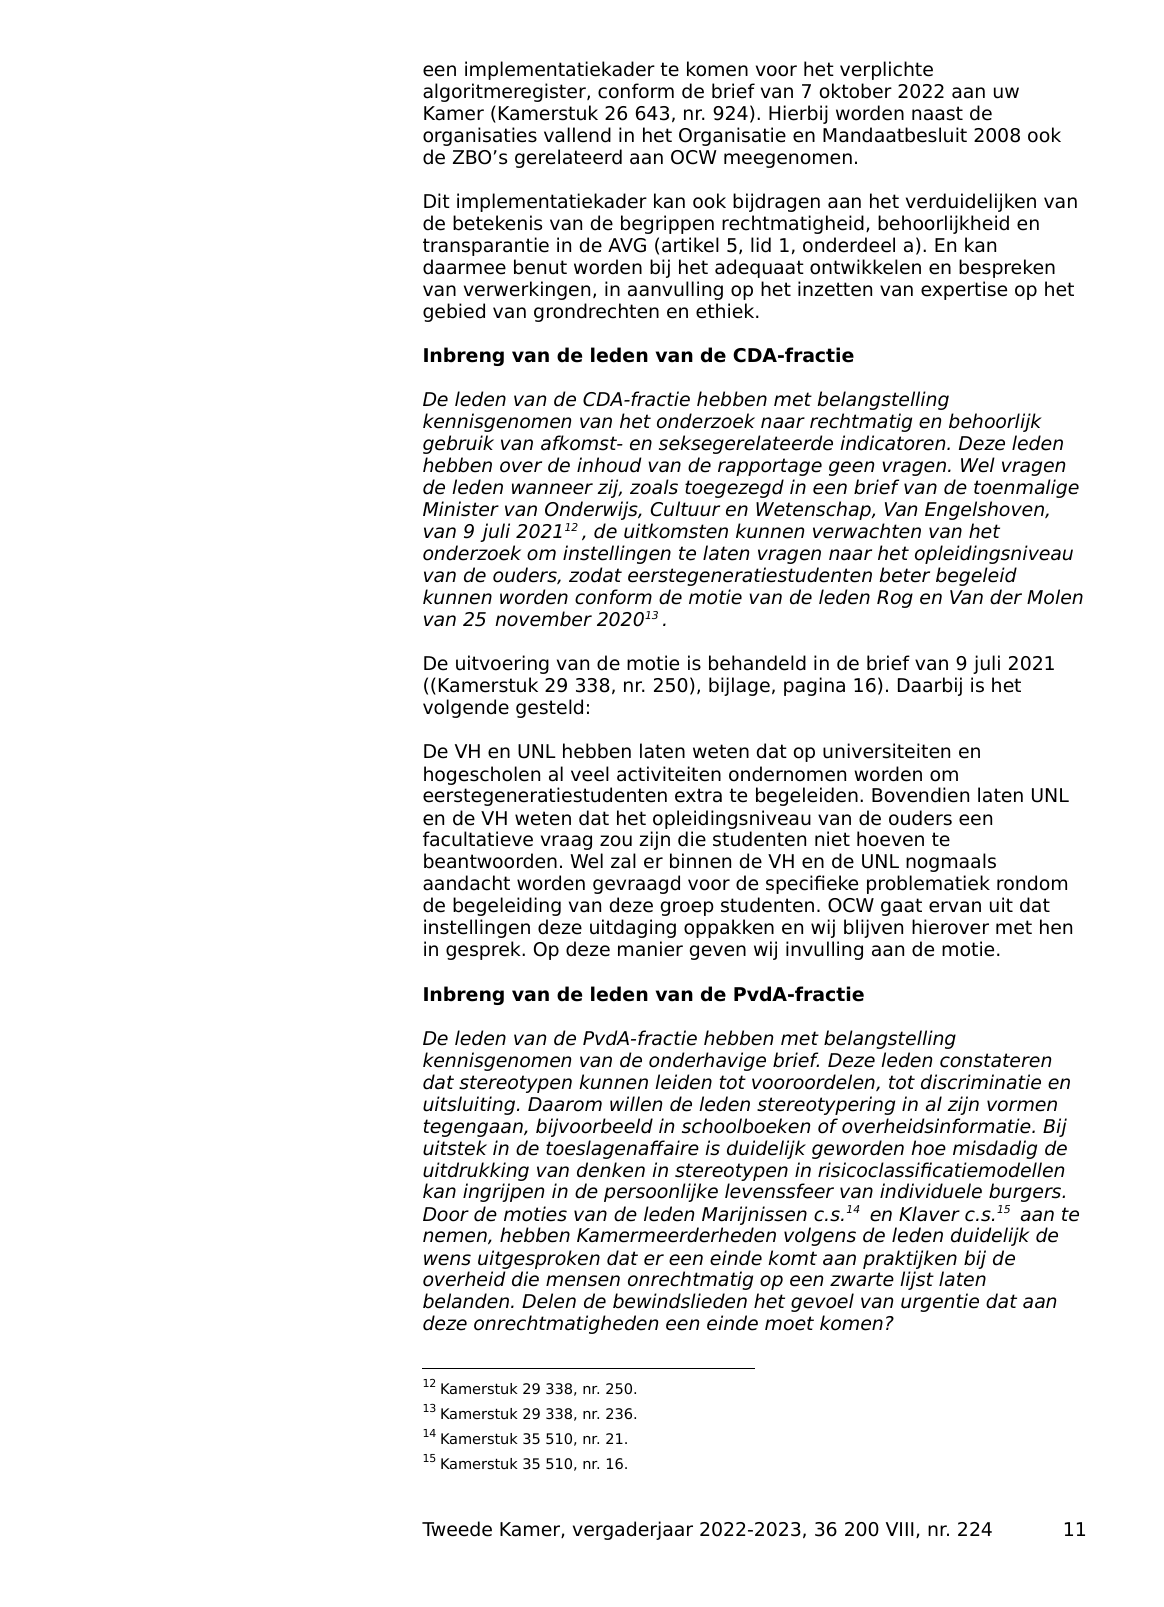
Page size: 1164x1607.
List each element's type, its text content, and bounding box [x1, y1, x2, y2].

text Kamerstuk 29 338, nr. 236. [422, 1402, 1087, 1424]
text De leden van de PvdA-fractie hebben met belangstelling kennisgenomen van de onderhavige brief. Deze leden constateren dat stereotypen kunnen leiden tot vooroordelen, tot discriminatie en uitsluiting. Daarom willen de leden stereotypering in al zijn vormen tegengaan, bijvoorbeeld in schoolboeken of overheidsinformatie. Bij uitstek in de toeslagenaffaire is duidelijk geworden hoe misdadig de uitdrukking van denken in stereotypen in risicoclassificatiemodellen kan ingrijpen in de persoonlijke levenssfeer van individuele burgers. Door de moties van de leden Marijnissen c.s. en Klaver c.s. aan te nemen, hebben Kamermeerderheden volgens de leden duidelijk de wens uitgesproken dat er een einde komt aan praktijken bij de overheid die mensen onrechtmatig op een zwarte lijst laten belanden. Delen de bewindslieden het gevoel van urgentie dat aan deze onrechtmatigheden een einde moet komen? [422, 1028, 1087, 1335]
text Kamerstuk 35 510, nr. 21. [422, 1427, 1087, 1449]
text De uitvoering van de motie is behandeld in de brief van 9 juli 2021 ((Kamerstuk 29 338, nr. 250), bijlage, pagina 16). Daarbij is het volgende gesteld: [422, 653, 1087, 719]
subtitle Inbreng van de leden van de CDA-fractie [422, 345, 1087, 367]
subtitle Inbreng van de leden van de PvdA-fractie [422, 983, 1087, 1005]
text De VH en UNL hebben laten weten dat op universiteiten en hogescholen al veel activiteiten ondernomen worden om eerstegeneratiestudenten extra te begeleiden. Bovendien laten UNL en de VH weten dat het opleidingsniveau van de ouders een facultatieve vraag zou zijn die studenten niet hoeven te beantwoorden. Wel zal er binnen de VH en de UNL nogmaals aandacht worden gevraagd voor de specifieke problematiek rondom de begeleiding van deze groep studenten. OCW gaat ervan uit dat instellingen deze uitdaging oppakken en wij blijven hierover met hen in gesprek. Op deze manier geven wij invulling aan de motie. [422, 741, 1087, 961]
text een implementatiekader te komen voor het verplichte algoritmeregister, conform de brief van 7 oktober 2022 aan uw Kamer (Kamerstuk 26 643, nr. 924). Hierbij worden naast de organisaties vallend in het Organisatie en Mandaatbesluit 2008 ook de ZBO’s gerelateerd aan OCW meegenomen. [422, 59, 1087, 169]
text Dit implementatiekader kan ook bijdragen aan het verduidelijken van de betekenis van de begrippen rechtmatigheid, behoorlijkheid en transparantie in de AVG (artikel 5, lid 1, onderdeel a). En kan daarmee benut worden bij het adequaat ontwikkelen en bespreken van verwerkingen, in aanvulling op het inzetten van expertise op het gebied van grondrechten en ethiek. [422, 191, 1087, 323]
text Kamerstuk 35 510, nr. 16. [422, 1452, 1087, 1474]
text Kamerstuk 29 338, nr. 250. [422, 1377, 1087, 1399]
text De leden van de CDA-fractie hebben met belangstelling kennisgenomen van het onderzoek naar rechtmatig en behoorlijk gebruik van afkomst- en seksegerelateerde indicatoren. Deze leden hebben over de inhoud van de rapportage geen vragen. Wel vragen de leden wanneer zij, zoals toegezegd in een brief van de toenmalige Minister van Onderwijs, Cultuur en Wetenschap, Van Engelshoven, van 9 juli 2021, de uitkomsten kunnen verwachten van het onderzoek om instellingen te laten vragen naar het opleidingsniveau van de ouders, zodat eerstegeneratiestudenten beter begeleid kunnen worden conform de motie van de leden Rog en Van der Molen van 25 november 2020. [422, 389, 1087, 631]
